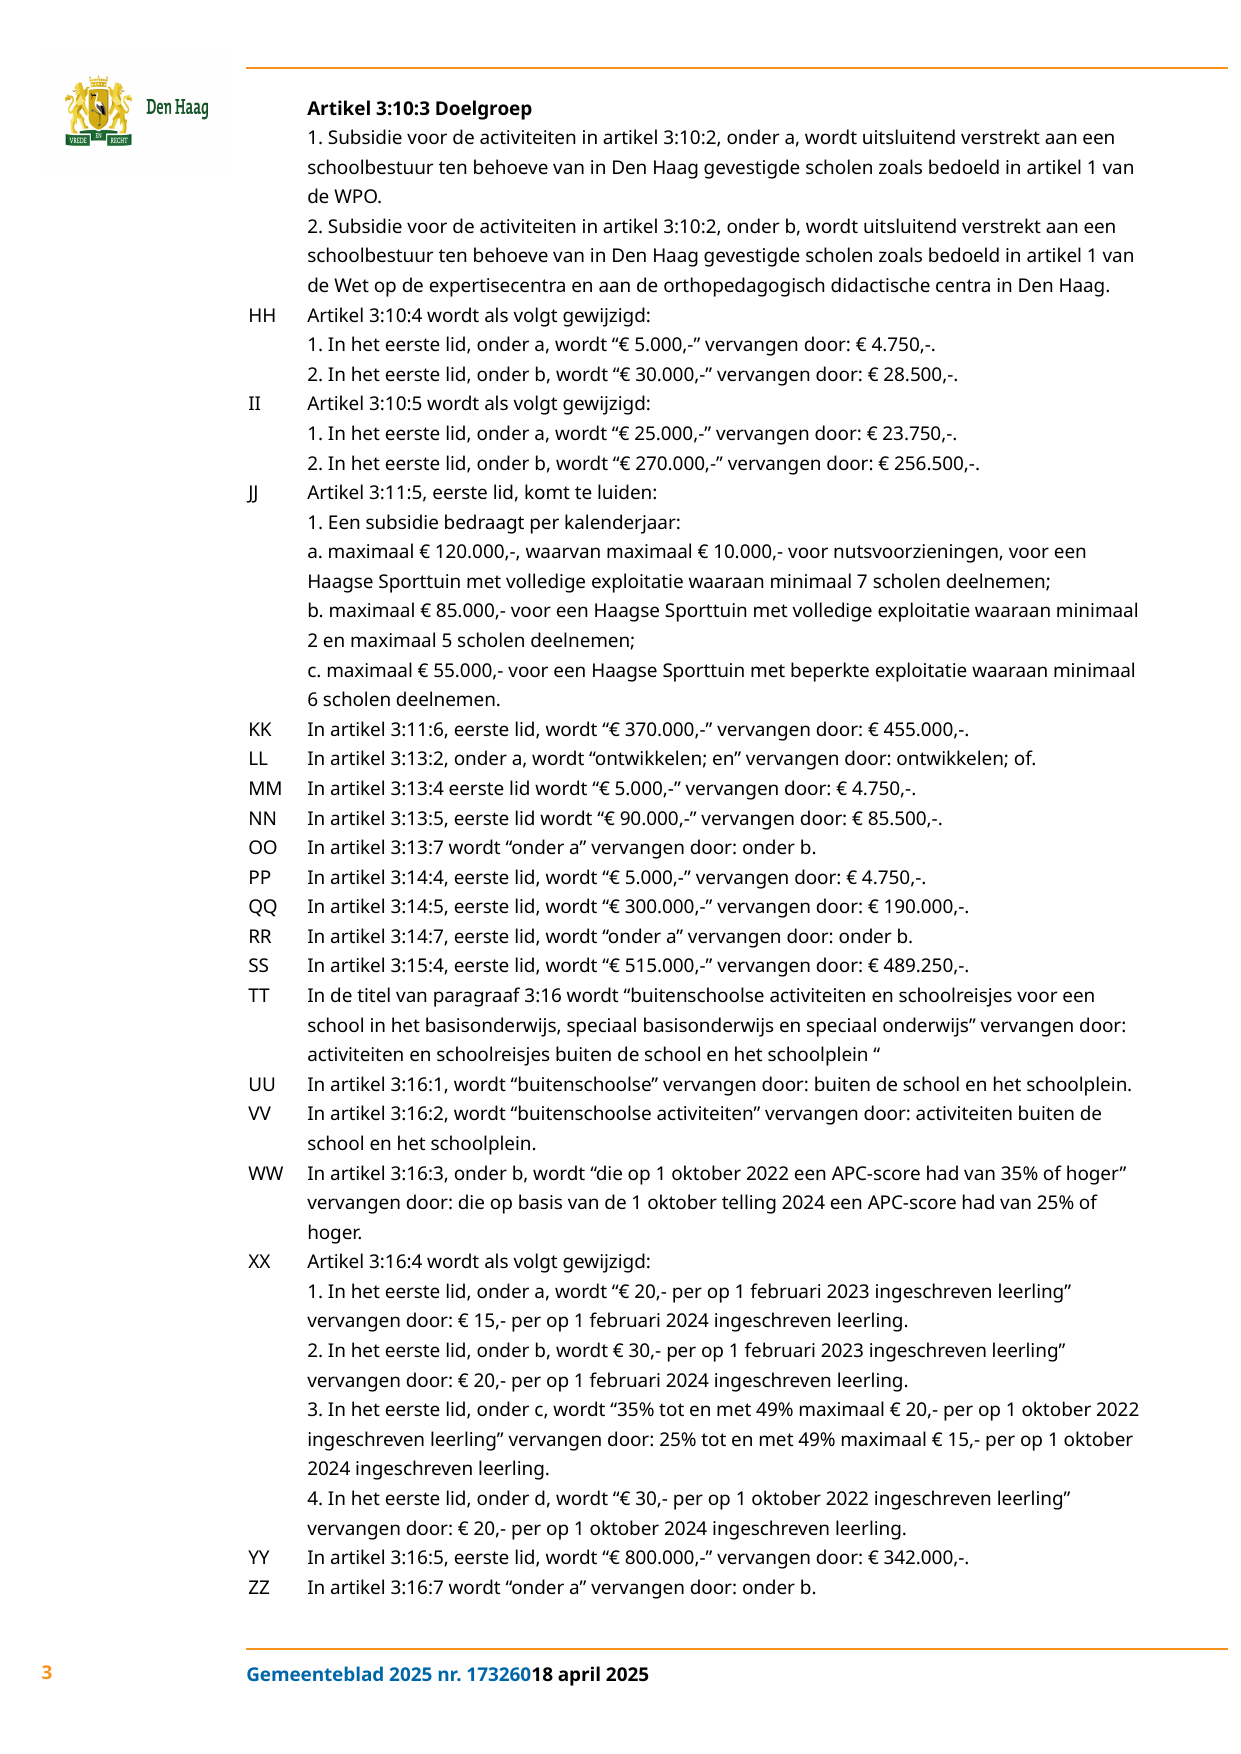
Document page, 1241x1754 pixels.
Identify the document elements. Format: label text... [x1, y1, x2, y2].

list In artikel 3:16:2, wordt “buitenschoolse activiteiten” vervangen door: activiteiten buiten de school en het schoolplein. [248, 1101, 1152, 1156]
list In artikel 3:14:5, eerste lid, wordt “€ 300.000,-” vervangen door: € 190.000,-. [248, 893, 1152, 919]
list In artikel 3:16:1, wordt “buitenschoolse” vervangen door: buiten de school en het schoolplein. [248, 1071, 1152, 1097]
list In artikel 3:14:7, eerste lid, wordt “onder a” vervangen door: onder b. [248, 923, 1152, 949]
list 1. Een subsidie bedraagt per kalenderjaar: [248, 509, 1152, 535]
list Artikel 3:10:4 wordt als volgt gewijzigd: [248, 302, 1152, 328]
list In artikel 3:14:4, eerste lid, wordt “€ 5.000,-” vervangen door: € 4.750,-. [248, 864, 1152, 890]
list Artikel 3:10:5 wordt als volgt gewijzigd: [248, 391, 1152, 416]
list In artikel 3:11:6, eerste lid, wordt “€ 370.000,-” vervangen door: € 455.000,-. [248, 716, 1152, 742]
list In de titel van paragraaf 3:16 wordt “buitenschoolse activiteiten en schoolreisjes voor een school in het basisonderwijs, speciaal basisonderwijs en speciaal onderwijs” vervangen door: activiteiten en schoolreisjes buiten de school en het schoolplein “ [248, 982, 1152, 1067]
list b. maximaal € 85.000,- voor een Haagse Sporttuin met volledige exploitatie waaraan minimaal 2 en maximaal 5 scholen deelnemen; [248, 598, 1152, 653]
list In artikel 3:16:3, onder b, wordt “die op 1 oktober 2022 een APC-score had van 35% of hoger” vervangen door: die op basis van de 1 oktober telling 2024 een APC-score had van 25% of hoger. [248, 1160, 1152, 1245]
list 2. In het eerste lid, onder b, wordt € 30,- per op 1 februari 2023 ingeschreven leerling” vervangen door: € 20,- per op 1 februari 2024 ingeschreven leerling. [248, 1337, 1152, 1393]
list In artikel 3:15:4, eerste lid, wordt “€ 515.000,-” vervangen door: € 489.250,-. [248, 953, 1152, 978]
list Artikel 3:11:5, eerste lid, komt te luiden: [248, 479, 1152, 505]
list 1. In het eerste lid, onder a, wordt “€ 25.000,-” vervangen door: € 23.750,-. [248, 420, 1152, 446]
list 3. In het eerste lid, onder c, wordt “35% tot en met 49% maximaal € 20,- per op 1 oktober 2022 ingeschreven leerling” vervangen door: 25% tot en met 49% maximaal € 15,- per op 1 oktober 2024 ingeschreven leerling. [248, 1396, 1152, 1481]
list In artikel 3:13:2, onder a, wordt “ontwikkelen; en” vervangen door: ontwikkelen; of. [248, 746, 1152, 771]
list 2. In het eerste lid, onder b, wordt “€ 270.000,-” vervangen door: € 256.500,-. [248, 450, 1152, 476]
list 2. Subsidie voor de activiteiten in artikel 3:10:2, onder b, wordt uitsluitend verstrekt aan een schoolbestuur ten behoeve van in Den Haag gevestigde scholen zoals bedoeld in artikel 1 van de Wet op de expertisecentra en aan de orthopedagogisch didactische centra in Den Haag. [248, 213, 1152, 298]
list 2. In het eerste lid, onder b, wordt “€ 30.000,-” vervangen door: € 28.500,-. [248, 361, 1152, 387]
picture [41, 47, 231, 172]
list 1. In het eerste lid, onder a, wordt “€ 20,- per op 1 februari 2023 ingeschreven leerling” vervangen door: € 15,- per op 1 februari 2024 ingeschreven leerling. [248, 1278, 1152, 1333]
list In artikel 3:16:7 wordt “onder a” vervangen door: onder b. [248, 1574, 1152, 1600]
list 4. In het eerste lid, onder d, wordt “€ 30,- per op 1 oktober 2022 ingeschreven leerling” vervangen door: € 20,- per op 1 oktober 2024 ingeschreven leerling. [248, 1485, 1152, 1541]
list c. maximaal € 55.000,- voor een Haagse Sporttuin met beperkte exploitatie waaraan minimaal 6 scholen deelnemen. [248, 657, 1152, 712]
list 1. Subsidie voor de activiteiten in artikel 3:10:2, onder a, wordt uitsluitend verstrekt aan een schoolbestuur ten behoeve van in Den Haag gevestigde scholen zoals bedoeld in artikel 1 van de WPO. [248, 124, 1152, 209]
list In artikel 3:13:7 wordt “onder a” vervangen door: onder b. [248, 834, 1152, 860]
list In artikel 3:16:5, eerste lid, wordt “€ 800.000,-” vervangen door: € 342.000,-. [248, 1544, 1152, 1570]
list In artikel 3:13:5, eerste lid wordt “€ 90.000,-” vervangen door: € 85.500,-. [248, 805, 1152, 831]
list a. maximaal € 120.000,-, waarvan maximaal € 10.000,- voor nutsvoorzieningen, voor een Haagse Sporttuin met volledige exploitatie waaraan minimaal 7 scholen deelnemen; [248, 538, 1152, 594]
list Artikel 3:10:3 Doelgroep [248, 95, 1152, 121]
list 1. In het eerste lid, onder a, wordt “€ 5.000,-” vervangen door: € 4.750,-. [248, 331, 1152, 357]
list Artikel 3:16:4 wordt als volgt gewijzigd: [248, 1248, 1152, 1274]
list In artikel 3:13:4 eerste lid wordt “€ 5.000,-” vervangen door: € 4.750,-. [248, 775, 1152, 801]
